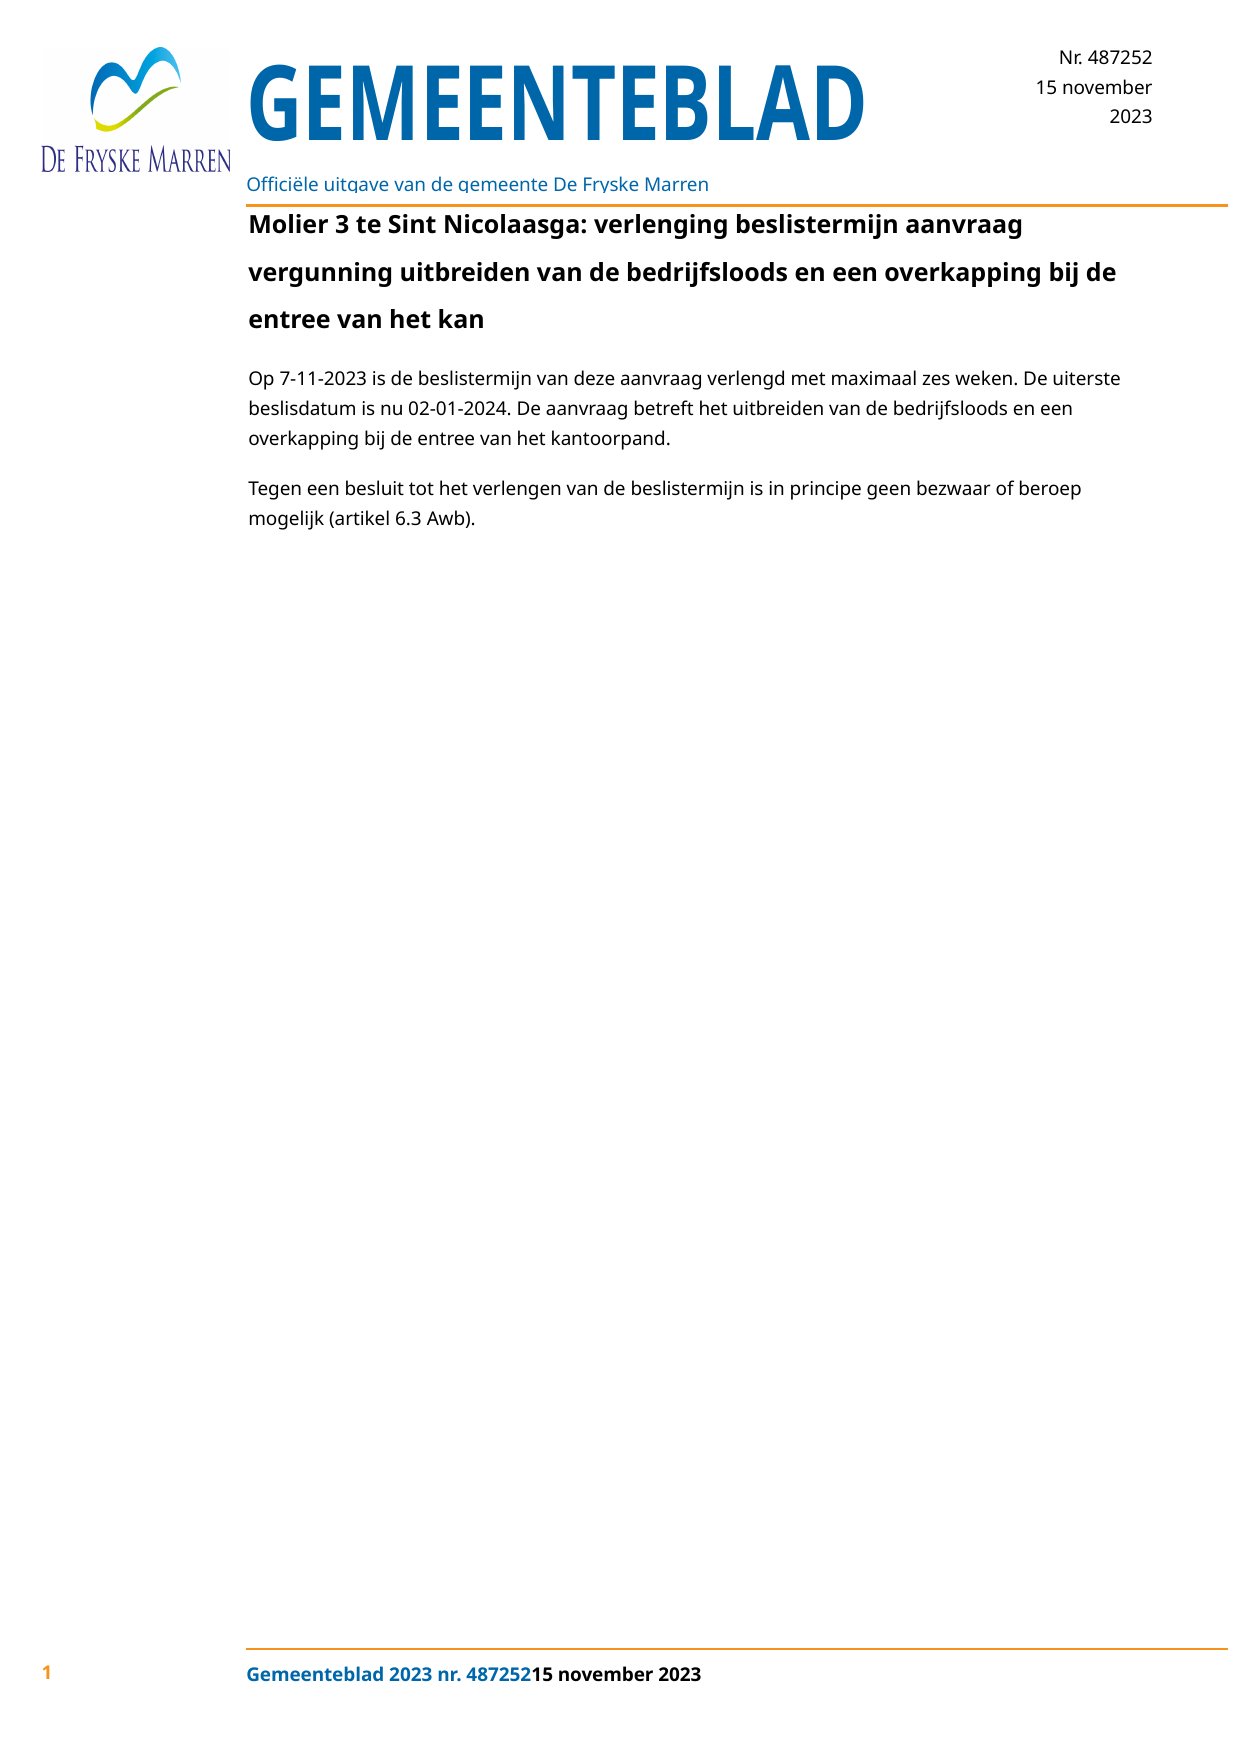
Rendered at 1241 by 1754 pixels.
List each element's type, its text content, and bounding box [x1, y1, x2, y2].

text Tegen een besluit tot het verlengen van de beslistermijn is in principe geen bezwaar of beroep mogelijk (artikel 6.3 Awb). [248, 475, 1152, 530]
text Op 7-11-2023 is de beslistermijn van deze aanvraag verlengd met maximaal zes weken. De uiterste beslisdatum is nu 02-01-2024. De aanvraag betreft het uitbreiden van de bedrijfsloods en een overkapping bij de entree van het kantoorpand. [248, 366, 1152, 450]
picture [41, 47, 231, 172]
text Molier 3 te Sint Nicolaasga: verlenging beslistermijn aanvraag vergunning uitbreiden van de bedrijfsloods en een overkapping bij de entree van het kan [248, 207, 1152, 336]
